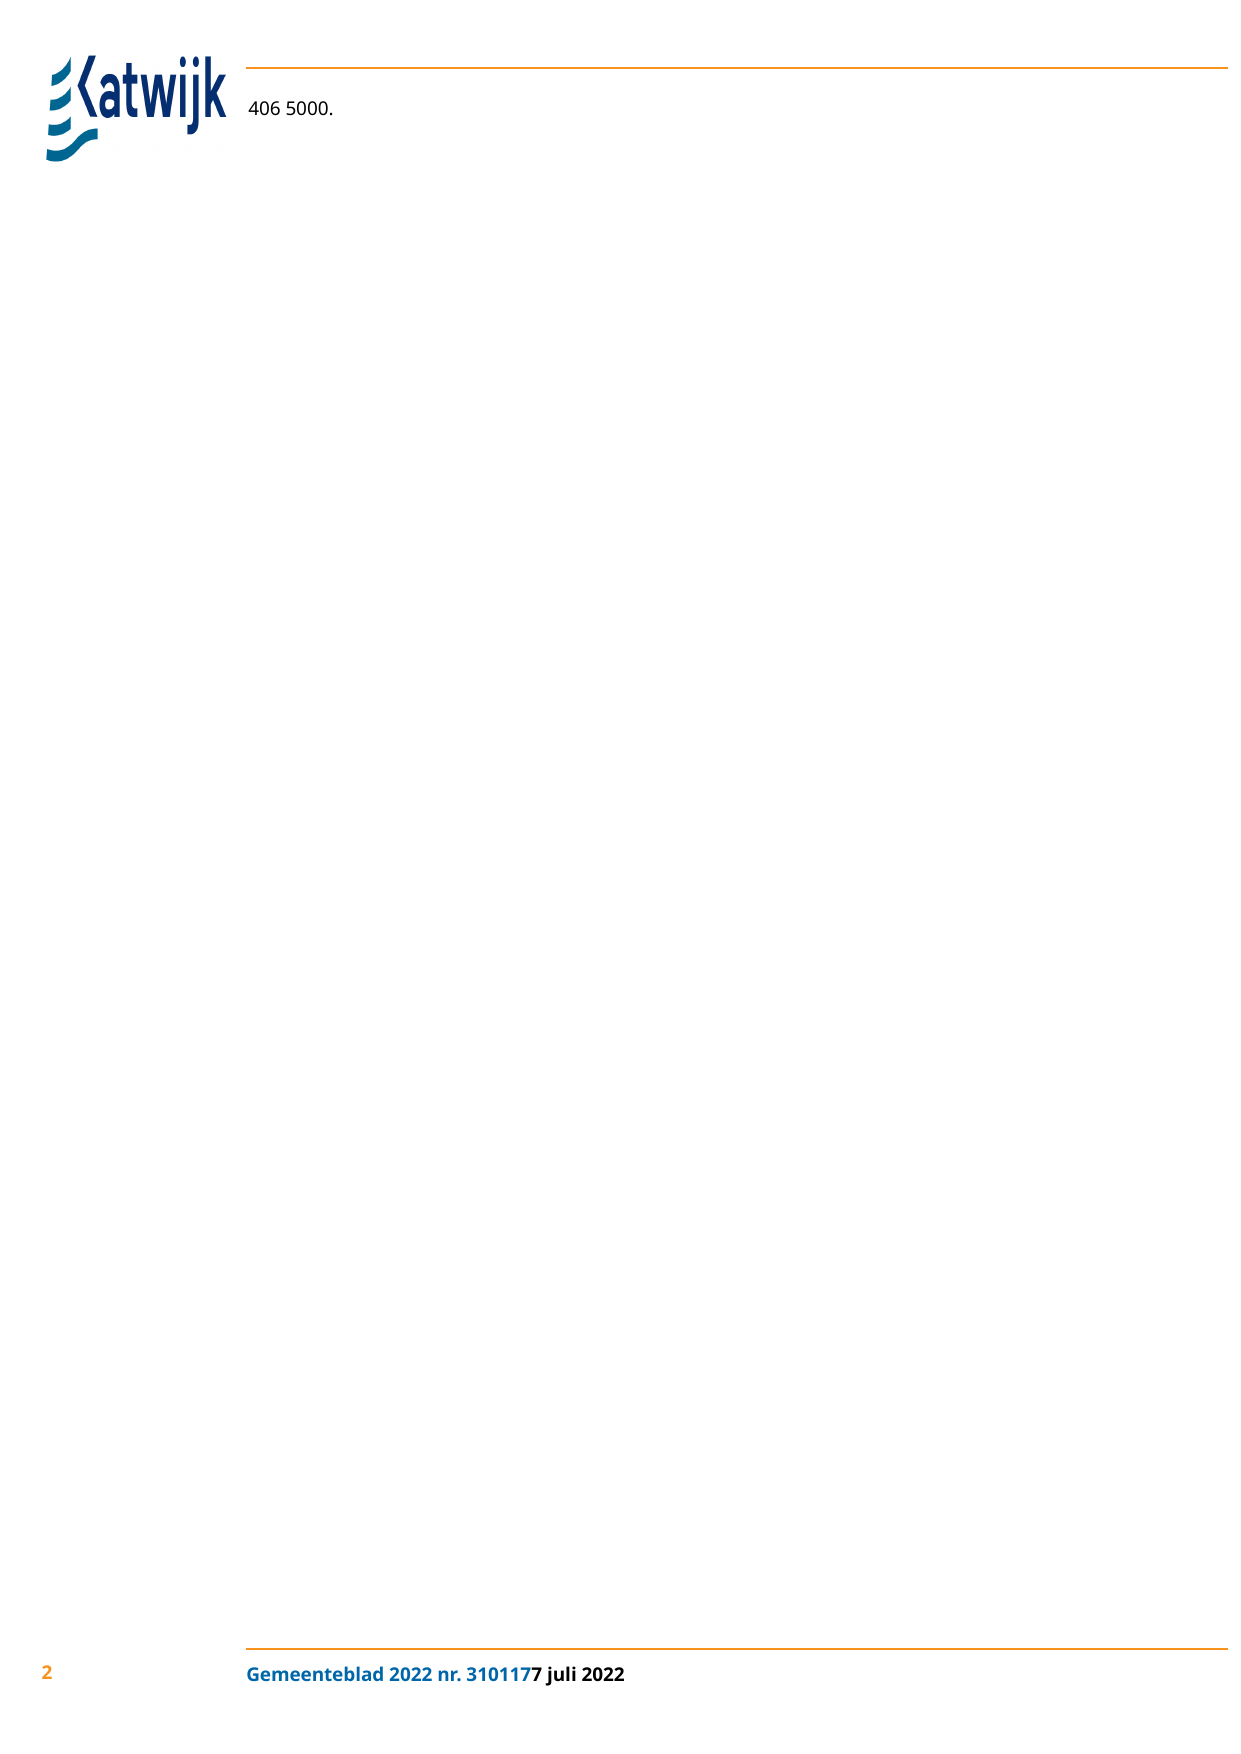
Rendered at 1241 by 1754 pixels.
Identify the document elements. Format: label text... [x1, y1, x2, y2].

text 406 5000. [248, 95, 1152, 121]
picture [41, 47, 231, 172]
